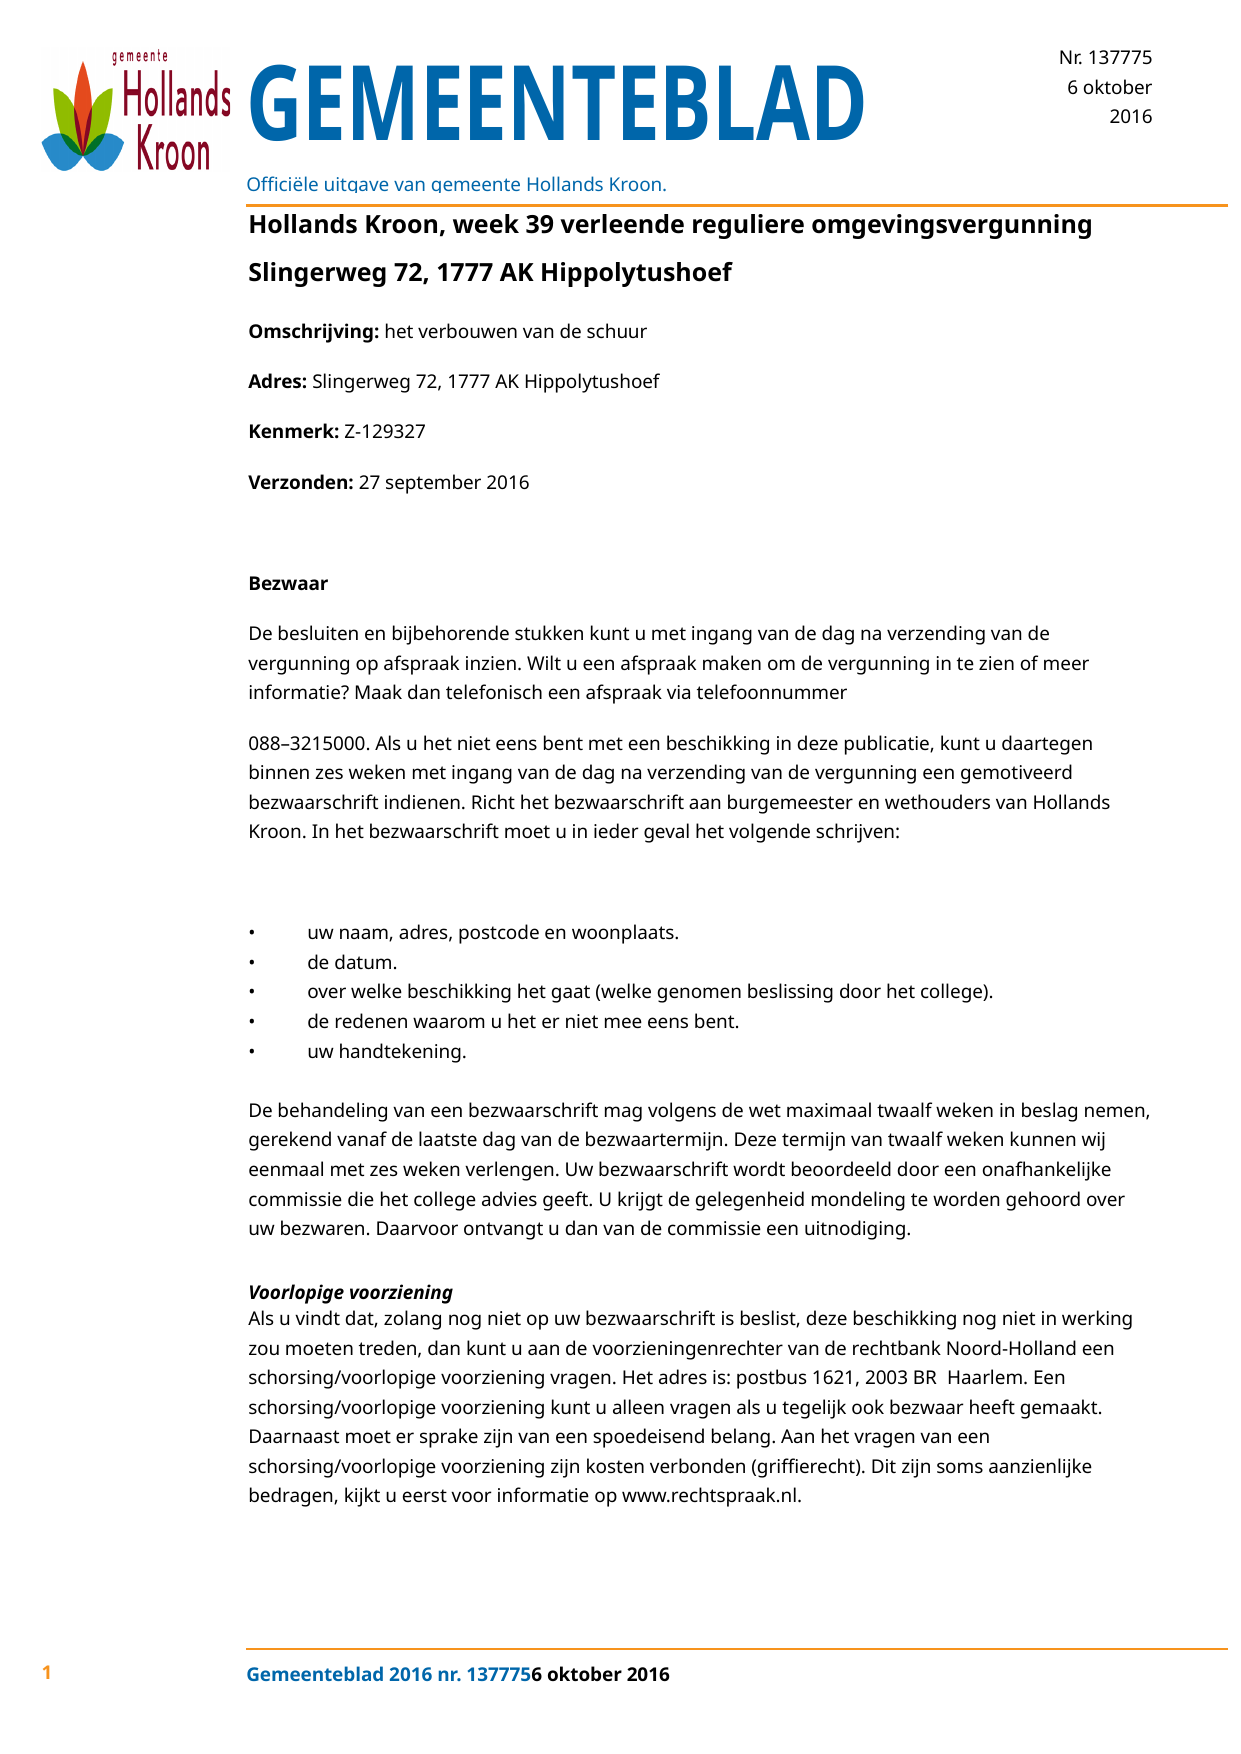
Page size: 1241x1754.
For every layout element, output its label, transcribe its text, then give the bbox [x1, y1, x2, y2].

text Bezwaar [248, 570, 1152, 596]
list uw handtekening. [248, 1038, 1152, 1064]
list de datum. [248, 949, 1152, 975]
text Kenmerk: Z-129327 [248, 419, 1152, 444]
picture [41, 47, 231, 172]
list de redenen waarom u het er niet mee eens bent. [248, 1008, 1152, 1034]
text Omschrijving: het verbouwen van de schuur [248, 318, 1152, 344]
text Als u vindt dat, zolang nog niet op uw bezwaarschrift is beslist, deze beschikking nog niet in werking zou moeten treden, dan kunt u aan de voorzieningenrechter van de rechtbank Noord-Holland een schorsing/voorlopige voorziening vragen. Het adres is: postbus 1621, 2003 BR Haarlem. Een schorsing/voorlopige voorziening kunt u alleen vragen als u tegelijk ook bezwaar heeft gemaakt. Daarnaast moet er sprake zijn van een spoedeisend belang. Aan het vragen van een schorsing/voorlopige voorziening zijn kosten verbonden (griffierecht). Dit zijn soms aanzienlijke bedragen, kijkt u eerst voor informatie op www.rechtspraak.nl. [248, 1305, 1152, 1508]
text Hollands Kroon, week 39 verleende reguliere omgevingsvergunning Slingerweg 72, 1777 AK Hippolytushoef [248, 207, 1152, 288]
list over welke beschikking het gaat (welke genomen beslissing door het college). [248, 979, 1152, 1004]
list uw naam, adres, postcode en woonplaats. [248, 919, 1152, 945]
text 088–3215000. Als u het niet eens bent met een beschikking in deze publicatie, kunt u daartegen binnen zes weken met ingang van de dag na verzending van de vergunning een gemotiveerd bezwaarschrift indienen. Richt het bezwaarschrift aan burgemeester en wethouders van Hollands Kroon. In het bezwaarschrift moet u in ieder geval het volgende schrijven: [248, 730, 1152, 844]
text Adres: Slingerweg 72, 1777 AK Hippolytushoef [248, 368, 1152, 394]
text De besluiten en bijbehorende stukken kunt u met ingang van de dag na verzending van de vergunning op afspraak inzien. Wilt u een afspraak maken om de vergunning in te zien of meer informatie? Maak dan telefonisch een afspraak via telefoonnummer [248, 620, 1152, 705]
text Voorlopige voorziening [248, 1279, 1152, 1305]
text Verzonden: 27 september 2016 [248, 469, 1152, 495]
text De behandeling van een bezwaarschrift mag volgens de wet maximaal twaalf weken in beslag nemen, gerekend vanaf de laatste dag van de bezwaartermijn. Deze termijn van twaalf weken kunnen wij eenmaal met zes weken verlengen. Uw bezwaarschrift wordt beoordeeld door een onafhankelijke commissie die het college advies geeft. U krijgt de gelegenheid mondeling te worden gehoord over uw bezwaren. Daarvoor ontvangt u dan van de commissie een uitnodiging. [248, 1097, 1152, 1241]
